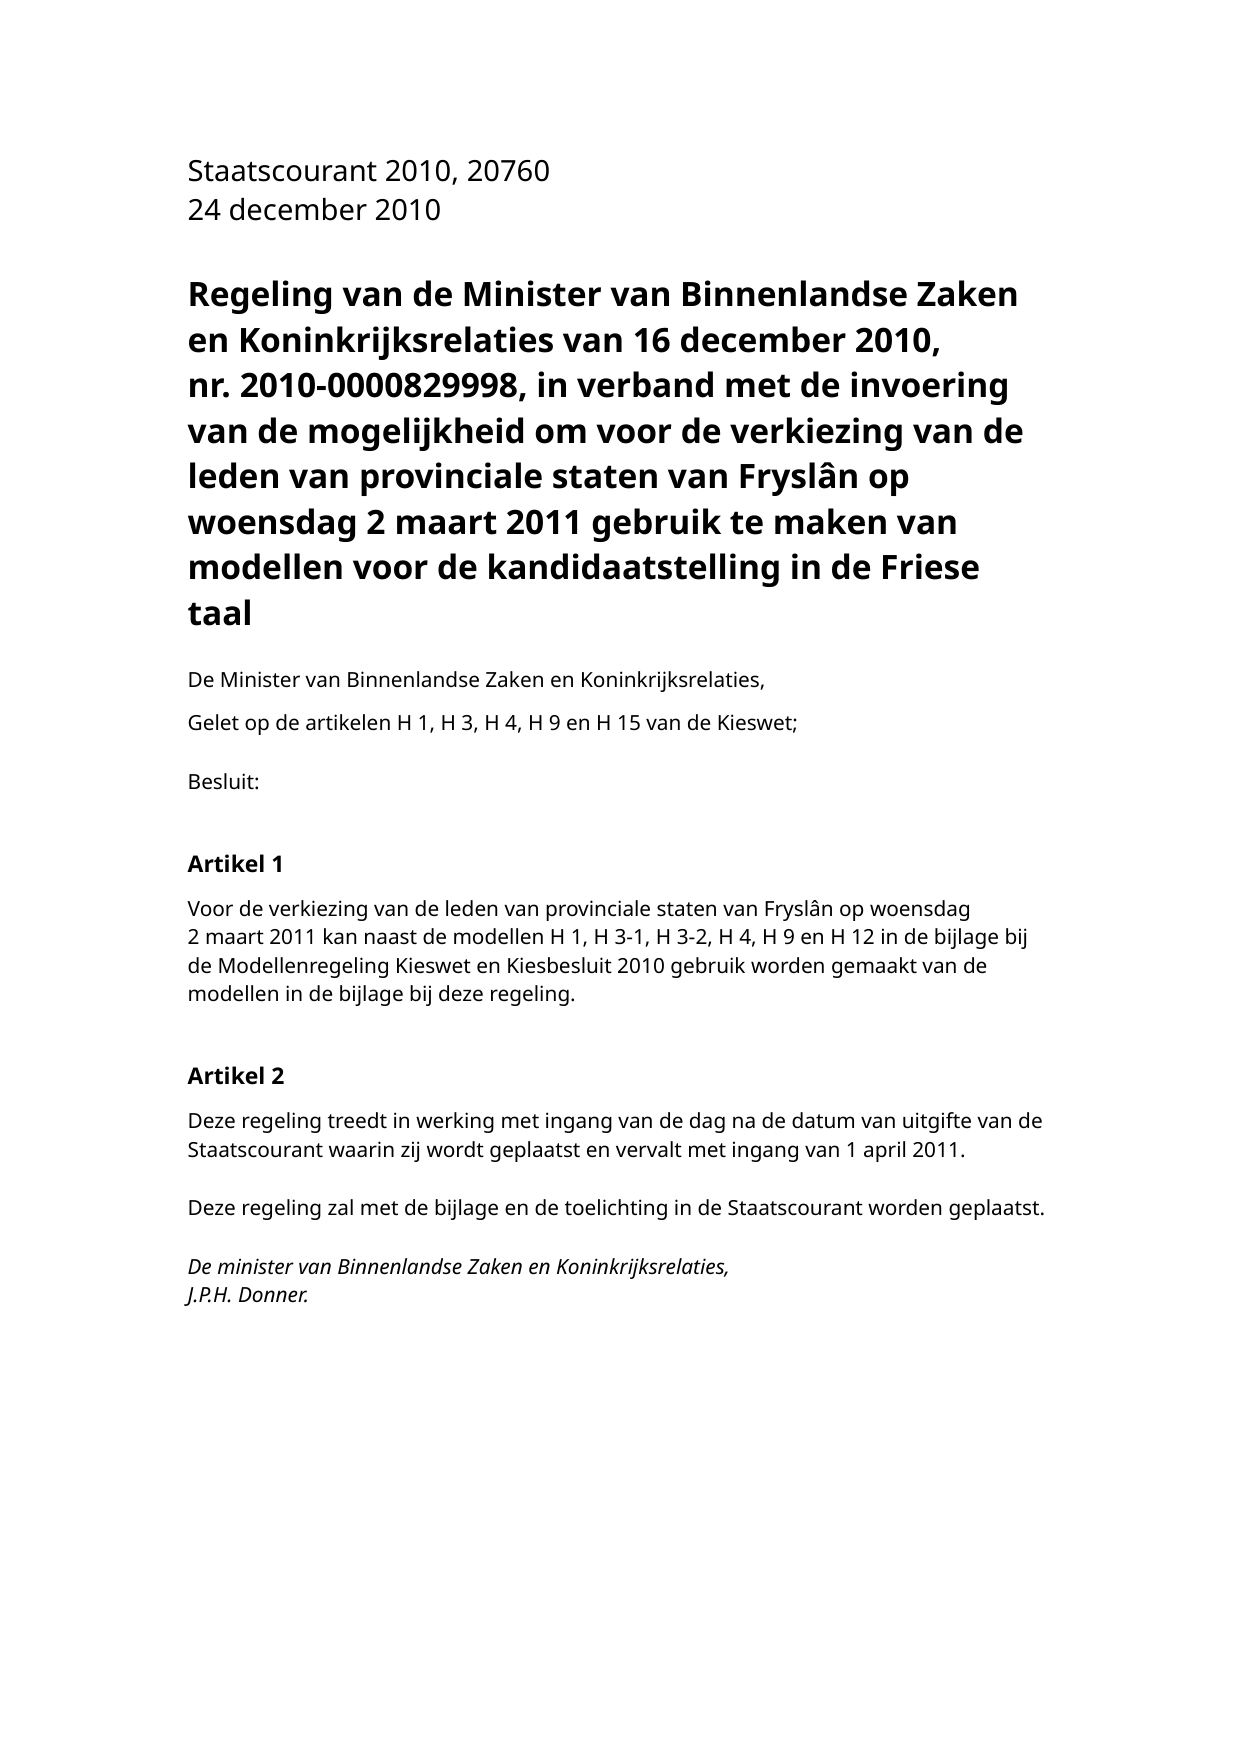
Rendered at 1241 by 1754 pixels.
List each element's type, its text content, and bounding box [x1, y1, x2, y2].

text Deze regeling treedt in werking met ingang van de dag na de datum van uitgifte van de Staatscourant waarin zij wordt geplaatst en vervalt met ingang van 1 april 2011. [187, 1107, 1053, 1163]
text Deze regeling zal met de bijlage en de toelichting in de Staatscourant worden geplaatst. [187, 1193, 1053, 1222]
text Staatscourant 2010, 20760 [187, 150, 1053, 190]
text De Minister van Binnenlandse Zaken en Koninkrijksrelaties, [187, 665, 1053, 693]
text De minister van Binnenlandse Zaken en Koninkrijksrelaties, [187, 1252, 1053, 1280]
subtitle Regeling van de Minister van Binnenlandse Zaken en Koninkrijksrelaties van 16 december 2010, nr. 2010-0000829998, in verband met de invoering van de mogelijkheid om voor de verkiezing van de leden van provinciale staten van Fryslân op woensdag 2 maart 2011 gebruik te maken van modellen voor de kandidaatstelling in de Friese taal [187, 271, 1053, 635]
text Besluit: [187, 767, 1053, 795]
text Voor de verkiezing van de leden van provinciale staten van Fryslân op woensdag 2 maart 2011 kan naast de modellen H 1, H 3-1, H 3-2, H 4, H 9 en H 12 in de bijlage bij de Modellenregeling Kieswet en Kiesbesluit 2010 gebruik worden gemaakt van de modellen in de bijlage bij deze regeling. [187, 894, 1053, 1008]
subtitle Artikel 2 [187, 1060, 1053, 1092]
subtitle Artikel 1 [187, 848, 1053, 879]
text 24 december 2010 [187, 190, 1053, 229]
text J.P.H. Donner. [187, 1280, 1053, 1309]
text Gelet op de artikelen H 1, H 3, H 4, H 9 en H 15 van de Kieswet; [187, 708, 1053, 737]
